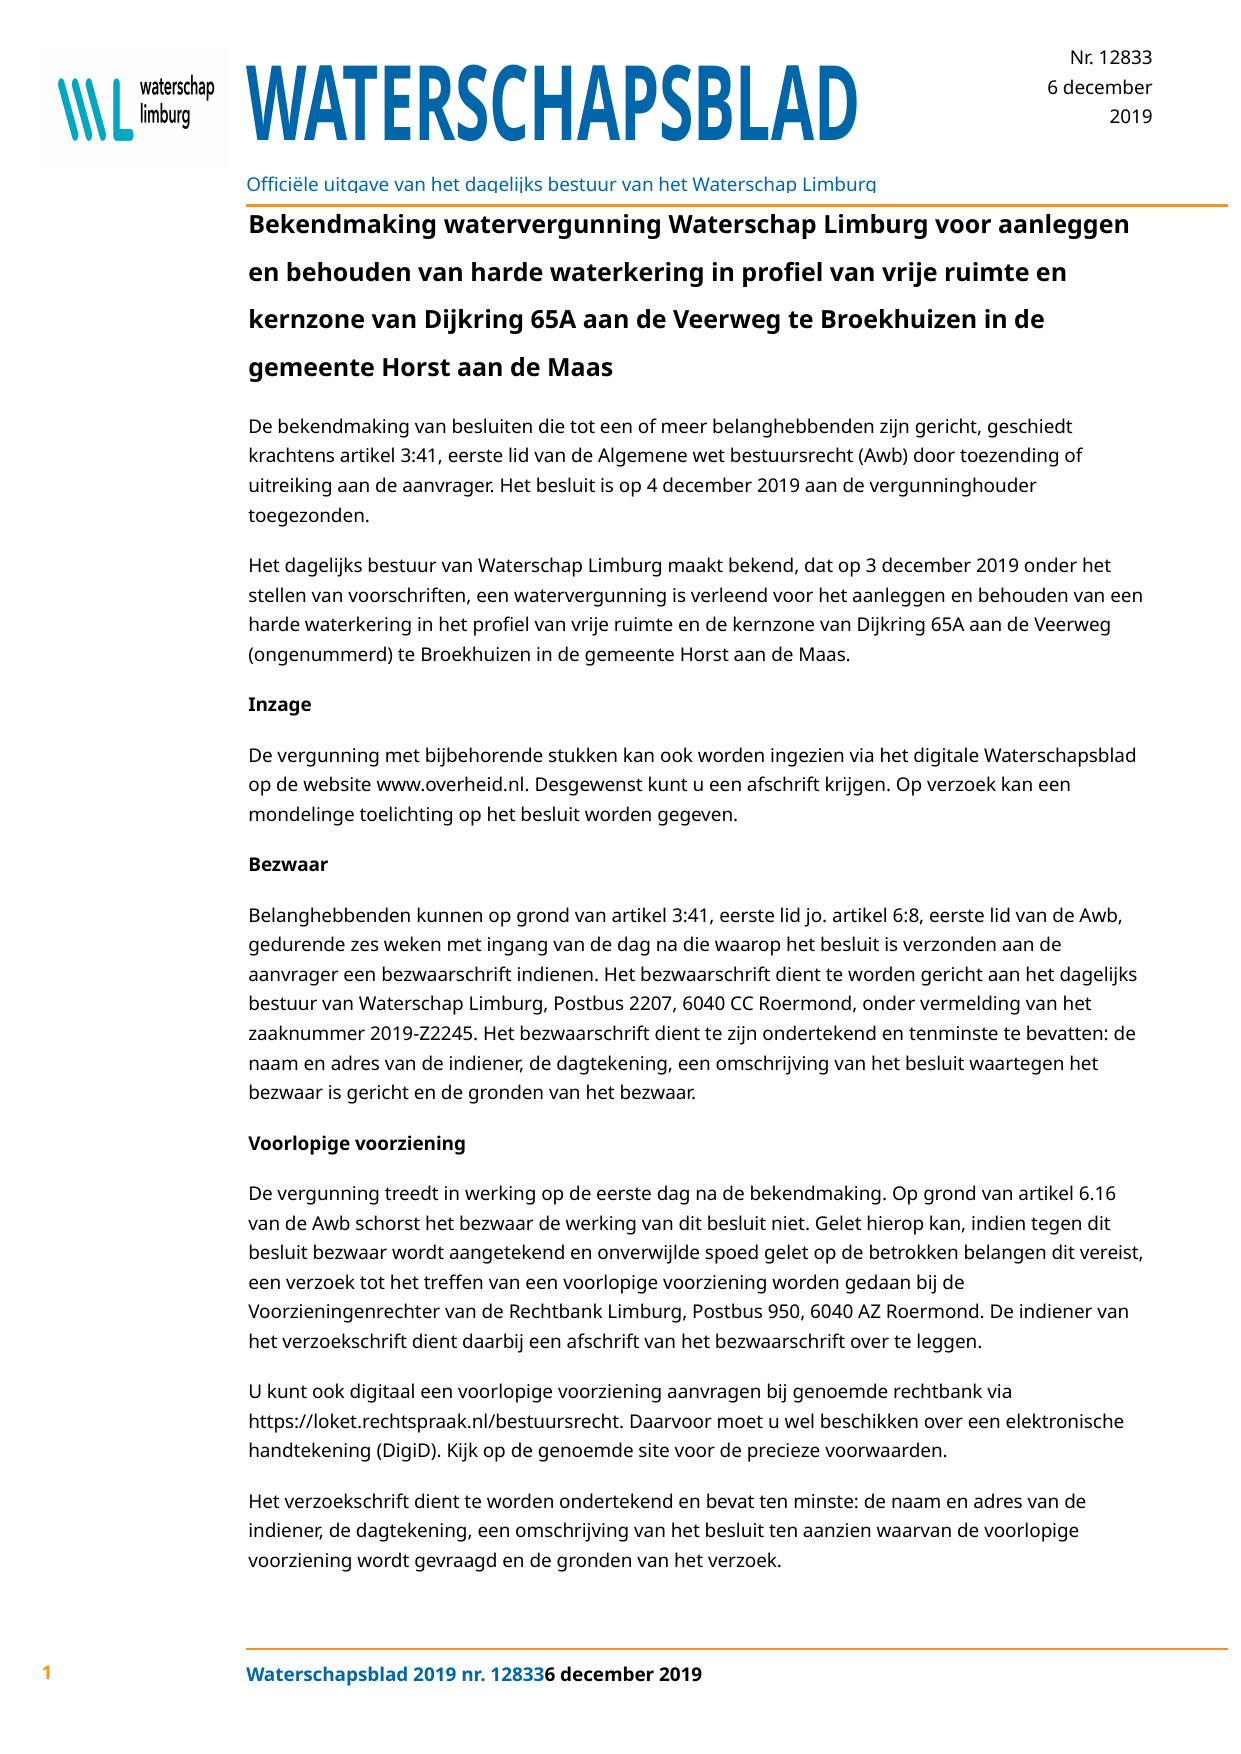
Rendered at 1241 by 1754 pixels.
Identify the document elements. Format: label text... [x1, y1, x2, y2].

text De bekendmaking van besluiten die tot een of meer belanghebbenden zijn gericht, geschiedt krachtens artikel 3:41, eerste lid van de Algemene wet bestuursrecht (Awb) door toezending of uitreiking aan de aanvrager. Het besluit is op 4 december 2019 aan de vergunninghouder toegezonden. [248, 413, 1152, 528]
text Belanghebbenden kunnen op grond van artikel 3:41, eerste lid jo. artikel 6:8, eerste lid van de Awb, gedurende zes weken met ingang van de dag na die waarop het besluit is verzonden aan de aanvrager een bezwaarschrift indienen. Het bezwaarschrift dient te worden gericht aan het dagelijks bestuur van Waterschap Limburg, Postbus 2207, 6040 CC Roermond, onder vermelding van het zaaknummer 2019-Z2245. Het bezwaarschrift dient te zijn ondertekend en tenminste te bevatten: de naam en adres van de indiener, de dagtekening, een omschrijving van het besluit waartegen het bezwaar is gericht en de gronden van het bezwaar. [248, 902, 1152, 1105]
text Het verzoekschrift dient te worden ondertekend en bevat ten minste: de naam en adres van de indiener, de dagtekening, een omschrijving van het besluit ten aanzien waarvan de voorlopige voorziening wordt gevraagd en de gronden van het verzoek. [248, 1488, 1152, 1573]
text Het dagelijks bestuur van Waterschap Limburg maakt bekend, dat op 3 december 2019 onder het stellen van voorschriften, een watervergunning is verleend voor het aanleggen en behouden van een harde waterkering in het profiel van vrije ruimte en de kernzone van Dijkring 65A aan de Veerweg (ongenummerd) te Broekhuizen in de gemeente Horst aan de Maas. [248, 552, 1152, 667]
text Voorlopige voorziening [248, 1130, 1152, 1156]
text Bezwaar [248, 851, 1152, 877]
text De vergunning met bijbehorende stukken kan ook worden ingezien via het digitale Waterschapsblad op de website www.overheid.nl. Desgewenst kunt u een afschrift krijgen. Op verzoek kan een mondelinge toelichting op het besluit worden gegeven. [248, 742, 1152, 827]
text Inzage [248, 691, 1152, 717]
text U kunt ook digitaal een voorlopige voorziening aanvragen bij genoemde rechtbank via https://loket.rechtspraak.nl/bestuursrecht. Daarvoor moet u wel beschikken over een elektronische handtekening (DigiD). Kijk op de genoemde site voor de precieze voorwaarden. [248, 1378, 1152, 1463]
text De vergunning treedt in werking op de eerste dag na de bekendmaking. Op grond van artikel 6.16 van de Awb schorst het bezwaar de werking van dit besluit niet. Gelet hierop kan, indien tegen dit besluit bezwaar wordt aangetekend en onverwijlde spoed gelet op de betrokken belangen dit vereist, een verzoek tot het treffen van een voorlopige voorziening worden gedaan bij de Voorzieningenrechter van de Rechtbank Limburg, Postbus 950, 6040 AZ Roermond. De indiener van het verzoekschrift dient daarbij een afschrift van het bezwaarschrift over te leggen. [248, 1180, 1152, 1354]
picture [41, 47, 231, 172]
text Bekendmaking watervergunning Waterschap Limburg voor aanleggen en behouden van harde waterkering in profiel van vrije ruimte en kernzone van Dijkring 65A aan de Veerweg te Broekhuizen in de gemeente Horst aan de Maas [248, 207, 1152, 384]
